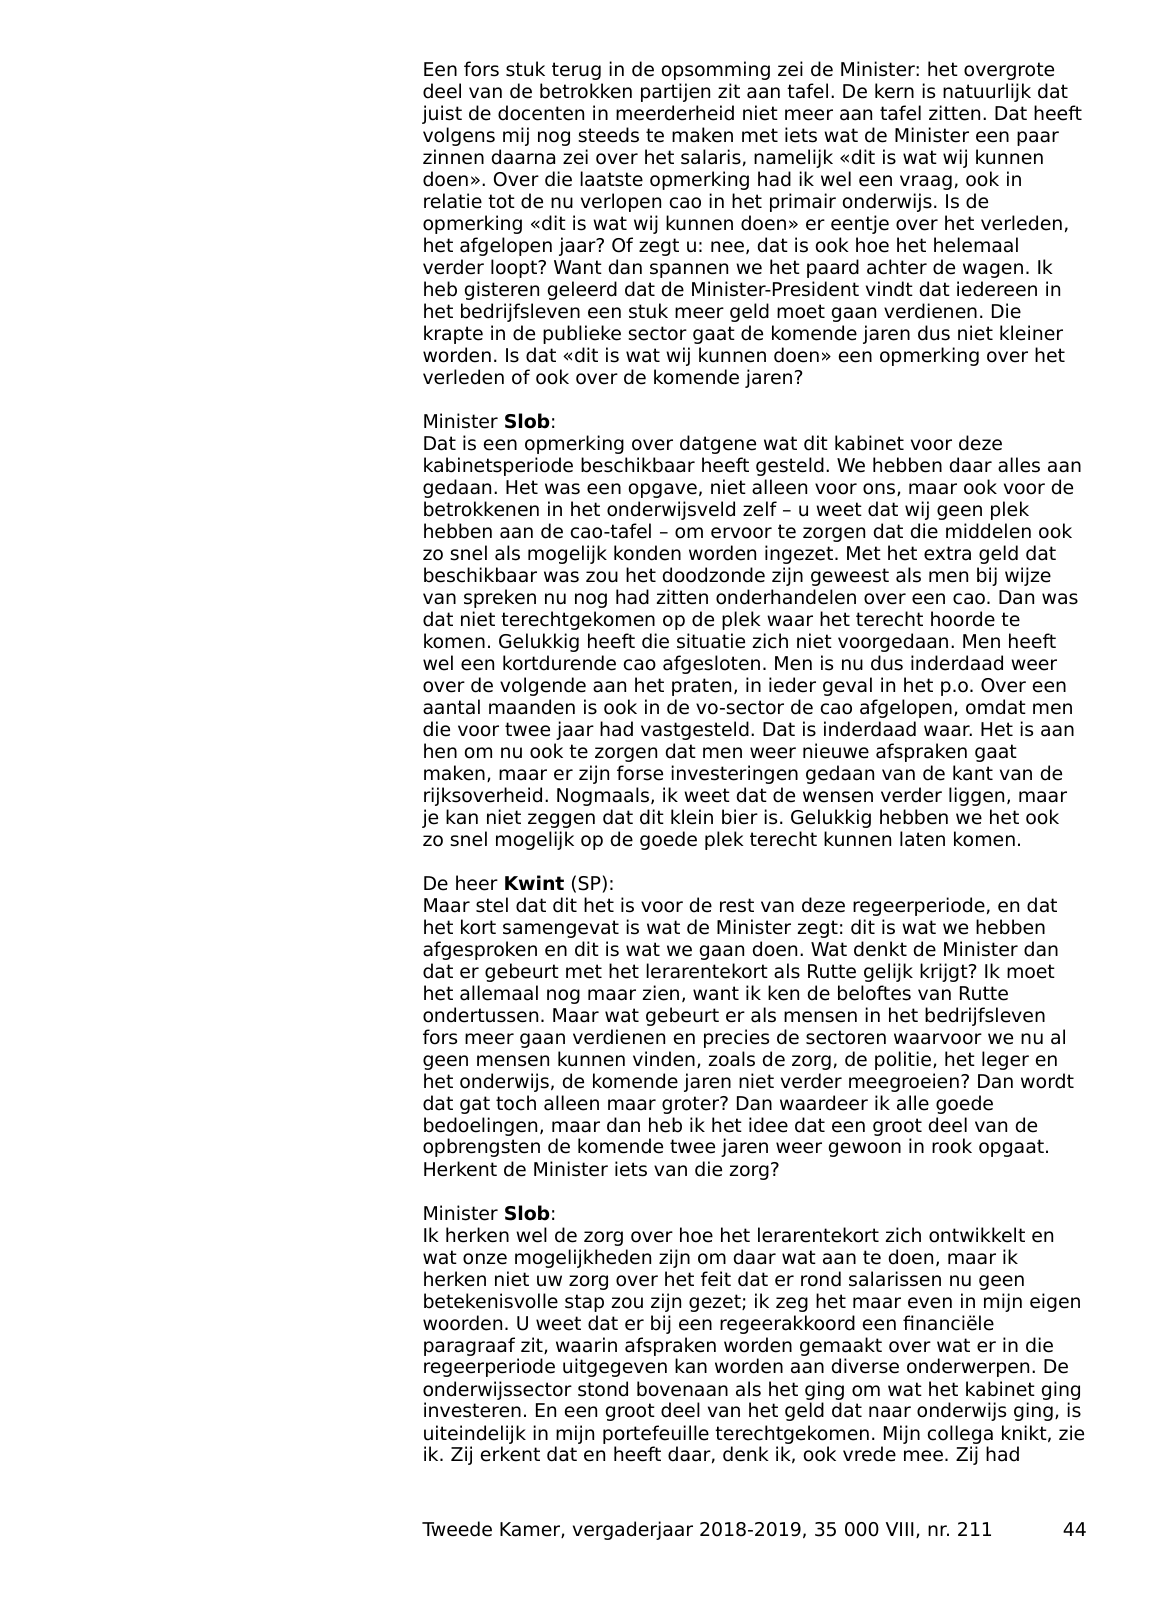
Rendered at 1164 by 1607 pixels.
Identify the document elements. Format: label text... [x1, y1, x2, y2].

text Minister Slob: [422, 1203, 1087, 1224]
text Dat is een opmerking over datgene wat dit kabinet voor deze kabinetsperiode beschikbaar heeft gesteld. We hebben daar alles aan gedaan. Het was een opgave, niet alleen voor ons, maar ook voor de betrokkenen in het onderwijsveld zelf – u weet dat wij geen plek hebben aan de cao-tafel – om ervoor te zorgen dat die middelen ook zo snel als mogelijk konden worden ingezet. Met het extra geld dat beschikbaar was zou het doodzonde zijn geweest als men bij wijze van spreken nu nog had zitten onderhandelen over een cao. Dan was dat niet terechtgekomen op de plek waar het terecht hoorde te komen. Gelukkig heeft die situatie zich niet voorgedaan. Men heeft wel een kortdurende cao afgesloten. Men is nu dus inderdaad weer over de volgende aan het praten, in ieder geval in het p.o. Over een aantal maanden is ook in de vo-sector de cao afgelopen, omdat men die voor twee jaar had vastgesteld. Dat is inderdaad waar. Het is aan hen om nu ook te zorgen dat men weer nieuwe afspraken gaat maken, maar er zijn forse investeringen gedaan van de kant van de rijksoverheid. Nogmaals, ik weet dat de wensen verder liggen, maar je kan niet zeggen dat dit klein bier is. Gelukkig hebben we het ook zo snel mogelijk op de goede plek terecht kunnen laten komen. [422, 433, 1087, 851]
text Maar stel dat dit het is voor de rest van deze regeerperiode, en dat het kort samengevat is wat de Minister zegt: dit is wat we hebben afgesproken en dit is wat we gaan doen. Wat denkt de Minister dan dat er gebeurt met het lerarentekort als Rutte gelijk krijgt? Ik moet het allemaal nog maar zien, want ik ken de beloftes van Rutte ondertussen. Maar wat gebeurt er als mensen in het bedrijfsleven fors meer gaan verdienen en precies de sectoren waarvoor we nu al geen mensen kunnen vinden, zoals de zorg, de politie, het leger en het onderwijs, de komende jaren niet verder meegroeien? Dan wordt dat gat toch alleen maar groter? Dan waardeer ik alle goede bedoelingen, maar dan heb ik het idee dat een groot deel van de opbrengsten de komende twee jaren weer gewoon in rook opgaat. Herkent de Minister iets van die zorg? [422, 895, 1087, 1180]
text Ik herken wel de zorg over hoe het lerarentekort zich ontwikkelt en wat onze mogelijkheden zijn om daar wat aan te doen, maar ik herken niet uw zorg over het feit dat er rond salarissen nu geen betekenisvolle stap zou zijn gezet; ik zeg het maar even in mijn eigen woorden. U weet dat er bij een regeerakkoord een financiële paragraaf zit, waarin afspraken worden gemaakt over wat er in die regeerperiode uitgegeven kan worden aan diverse onderwerpen. De onderwijssector stond bovenaan als het ging om wat het kabinet ging investeren. En een groot deel van het geld dat naar onderwijs ging, is uiteindelijk in mijn portefeuille terechtgekomen. Mijn collega knikt, zie ik. Zij erkent dat en heeft daar, denk ik, ook vrede mee. Zij had [422, 1224, 1087, 1466]
text De heer Kwint (SP): [422, 873, 1087, 895]
text Een fors stuk terug in de opsomming zei de Minister: het overgrote deel van de betrokken partijen zit aan tafel. De kern is natuurlijk dat juist de docenten in meerderheid niet meer aan tafel zitten. Dat heeft volgens mij nog steeds te maken met iets wat de Minister een paar zinnen daarna zei over het salaris, namelijk «dit is wat wij kunnen doen». Over die laatste opmerking had ik wel een vraag, ook in relatie tot de nu verlopen cao in het primair onderwijs. Is de opmerking «dit is wat wij kunnen doen» er eentje over het verleden, het afgelopen jaar? Of zegt u: nee, dat is ook hoe het helemaal verder loopt? Want dan spannen we het paard achter de wagen. Ik heb gisteren geleerd dat de Minister-President vindt dat iedereen in het bedrijfsleven een stuk meer geld moet gaan verdienen. Die krapte in de publieke sector gaat de komende jaren dus niet kleiner worden. Is dat «dit is wat wij kunnen doen» een opmerking over het verleden of ook over de komende jaren? [422, 59, 1087, 389]
text Minister Slob: [422, 411, 1087, 433]
